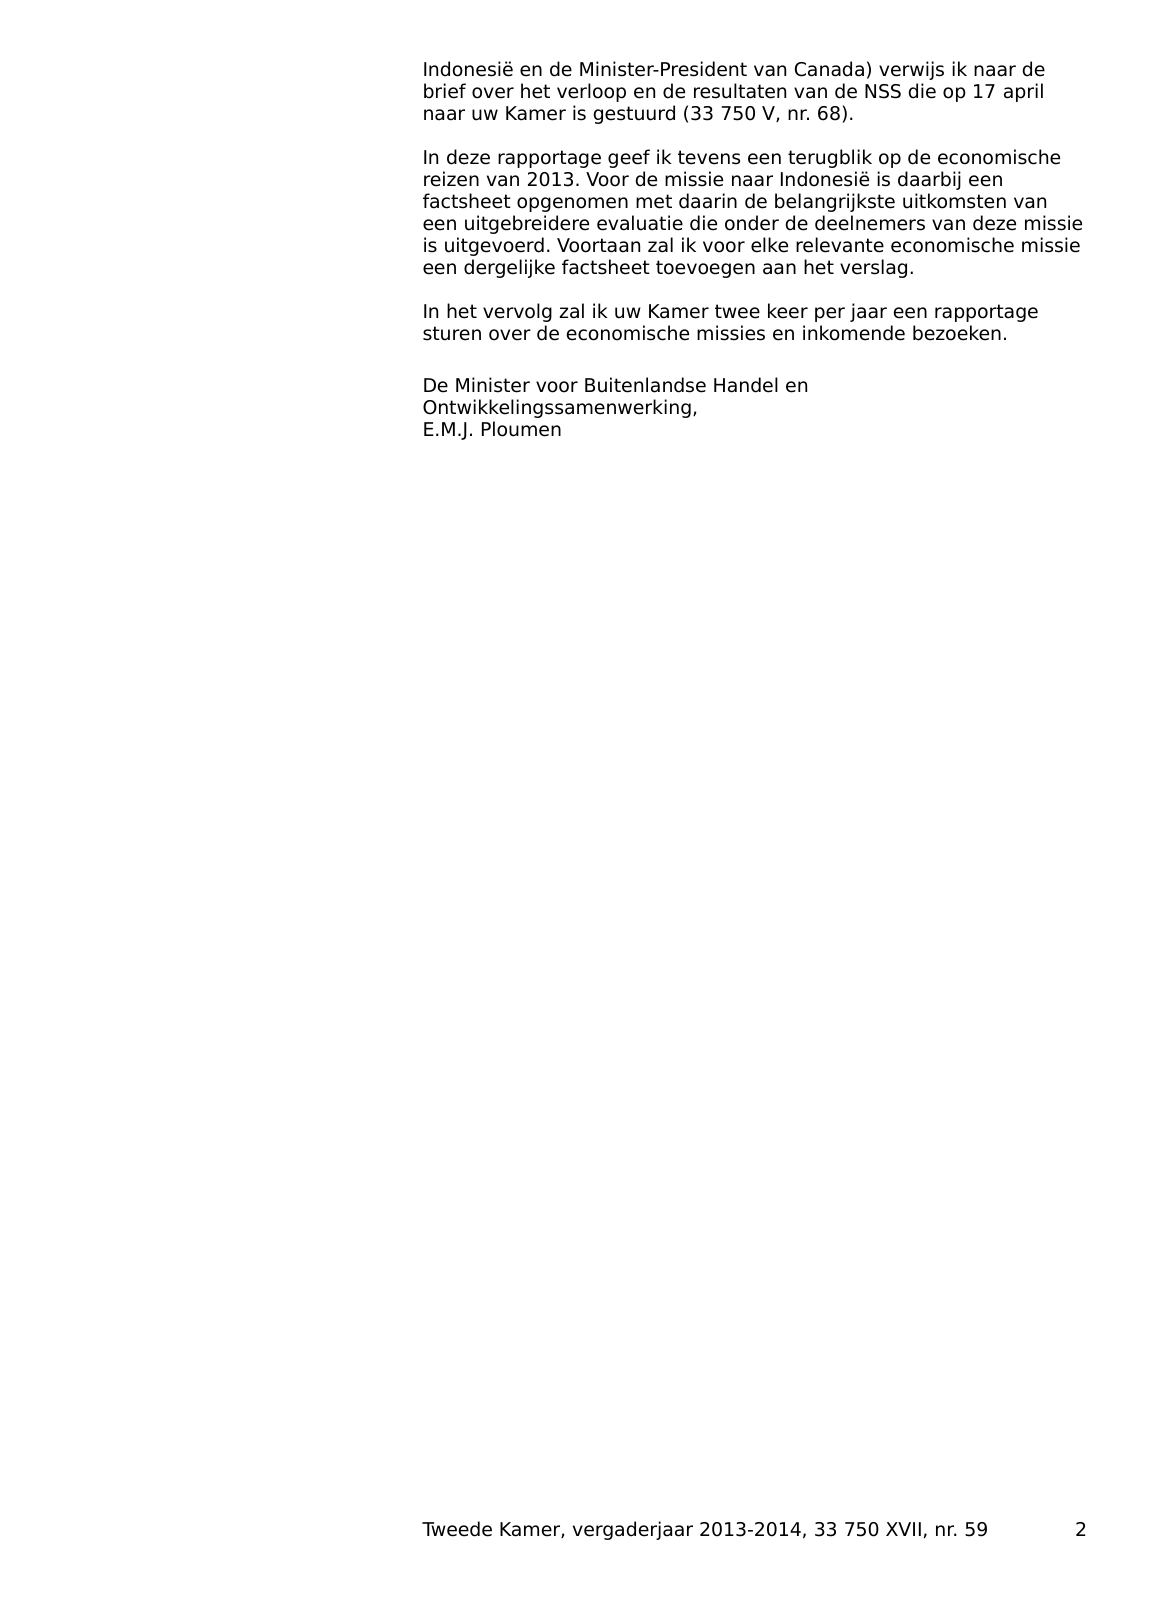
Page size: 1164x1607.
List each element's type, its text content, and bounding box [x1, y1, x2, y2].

text In deze rapportage geef ik tevens een terugblik op de economische reizen van 2013. Voor de missie naar Indonesië is daarbij een factsheet opgenomen met daarin de belangrijkste uitkomsten van een uitgebreidere evaluatie die onder de deelnemers van deze missie is uitgevoerd. Voortaan zal ik voor elke relevante economische missie een dergelijke factsheet toevoegen aan het verslag. [422, 147, 1087, 279]
text In het vervolg zal ik uw Kamer twee keer per jaar een rapportage sturen over de economische missies en inkomende bezoeken. [422, 301, 1087, 345]
text De Minister voor Buitenlandse Handel en Ontwikkelingssamenwerking, E.M.J. Ploumen [422, 375, 1087, 441]
text Indonesië en de Minister-President van Canada) verwijs ik naar de brief over het verloop en de resultaten van de NSS die op 17 april naar uw Kamer is gestuurd (33 750 V, nr. 68). [422, 59, 1087, 125]
